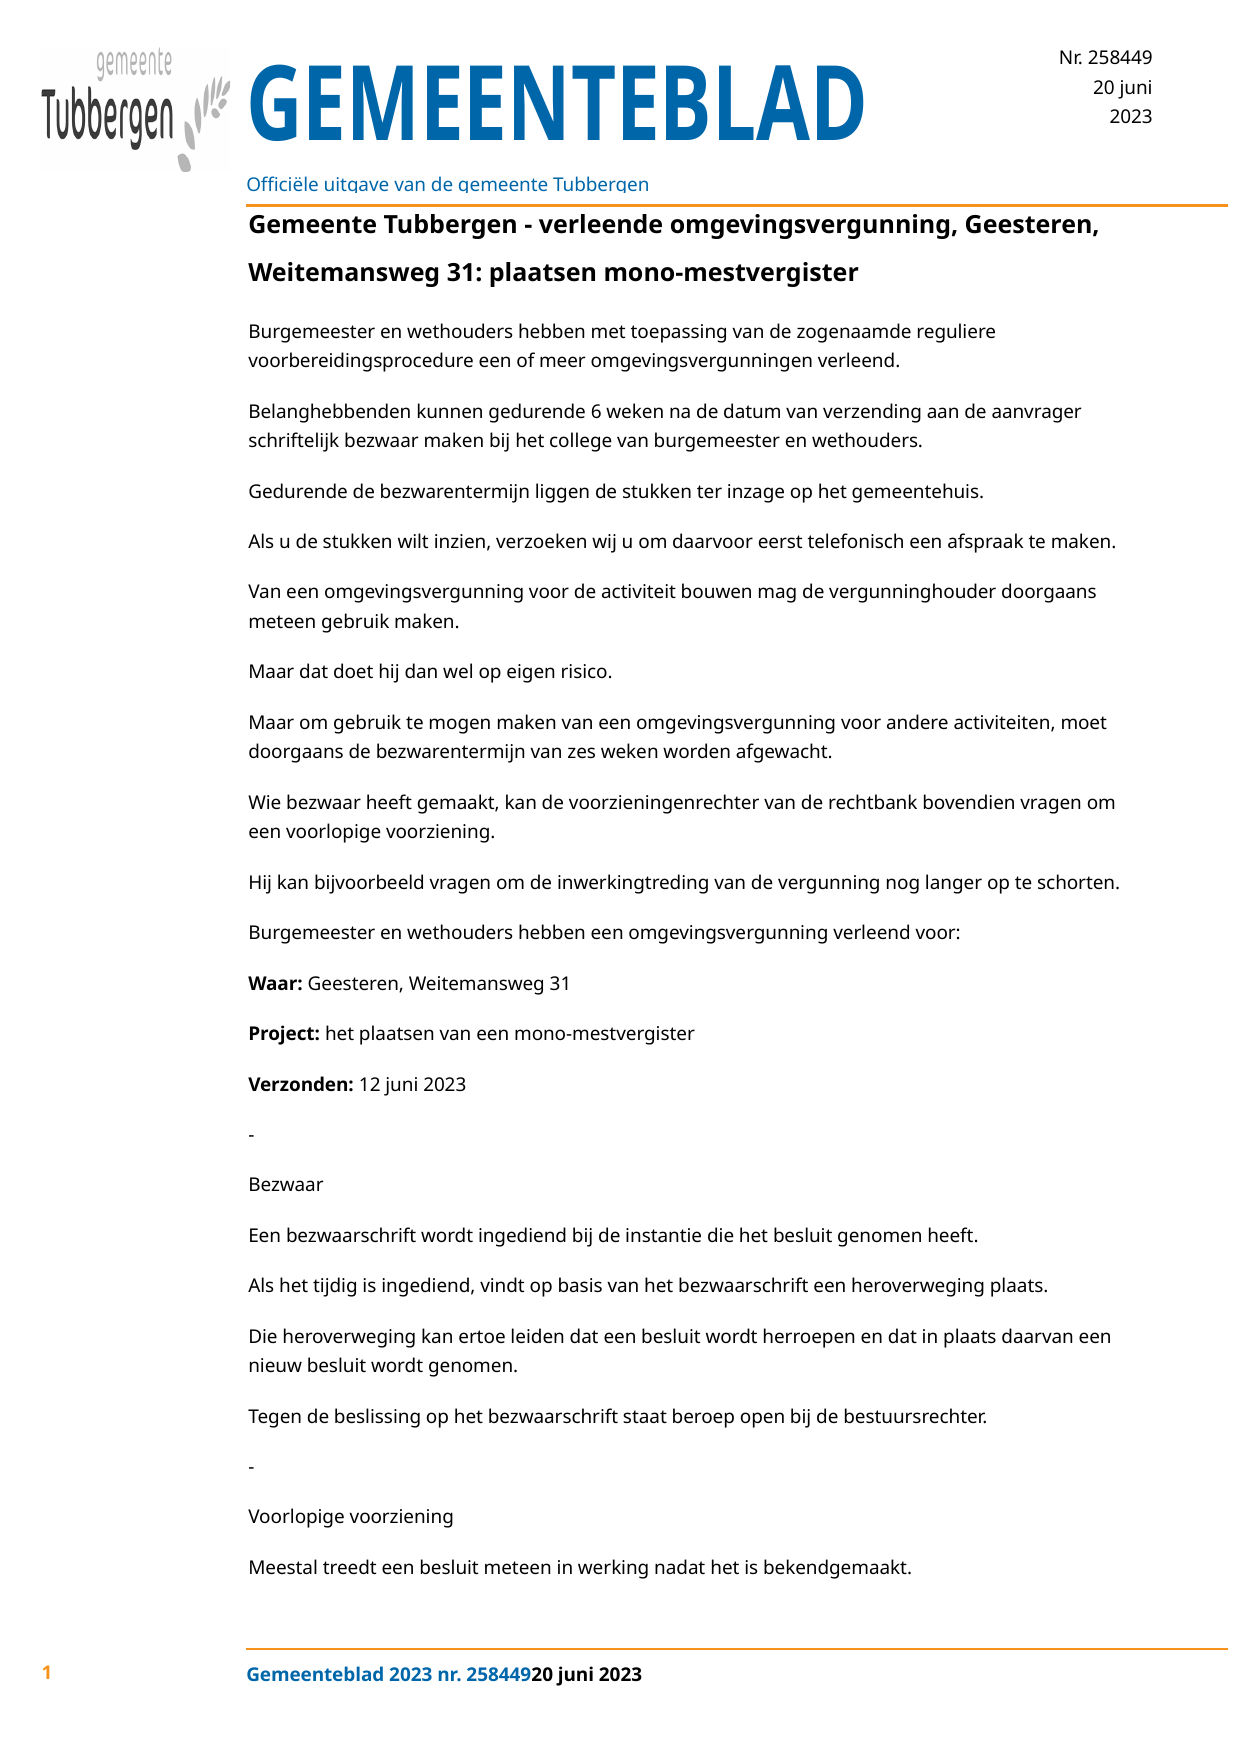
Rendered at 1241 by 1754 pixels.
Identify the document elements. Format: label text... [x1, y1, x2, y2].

text Maar om gebruik te mogen maken van een omgevingsvergunning voor andere activiteiten, moet doorgaans de bezwarentermijn van zes weken worden afgewacht. [248, 709, 1152, 764]
text Als het tijdig is ingediend, vindt op basis van het bezwaarschrift een heroverweging plaats. [248, 1272, 1152, 1298]
text Als u de stukken wilt inzien, verzoeken wij u om daarvoor eerst telefonisch een afspraak te maken. [248, 528, 1152, 554]
text Voorlopige voorziening [248, 1504, 1152, 1529]
text Van een omgevingsvergunning voor de activiteit bouwen mag de vergunninghouder doorgaans meteen gebruik maken. [248, 579, 1152, 634]
text Project: het plaatsen van een mono-mestvergister [248, 1020, 1152, 1046]
text - [248, 1453, 1152, 1479]
text Burgemeester en wethouders hebben een omgevingsvergunning verleend voor: [248, 919, 1152, 945]
text Hij kan bijvoorbeeld vragen om de inwerkingtreding van de vergunning nog langer op te schorten. [248, 869, 1152, 895]
text Bezwaar [248, 1172, 1152, 1197]
picture [41, 47, 231, 172]
text Wie bezwaar heeft gemaakt, kan de voorzieningenrechter van de rechtbank bovendien vragen om een voorlopige voorziening. [248, 789, 1152, 844]
text Belanghebbenden kunnen gedurende 6 weken na de datum van verzending aan de aanvrager schriftelijk bezwaar maken bij het college van burgemeester en wethouders. [248, 398, 1152, 453]
text Die heroverweging kan ertoe leiden dat een besluit wordt herroepen en dat in plaats daarvan een nieuw besluit wordt genomen. [248, 1323, 1152, 1378]
text Verzonden: 12 juni 2023 [248, 1071, 1152, 1097]
text Tegen de beslissing op het bezwaarschrift staat beroep open bij de bestuursrechter. [248, 1403, 1152, 1429]
text Een bezwaarschrift wordt ingediend bij de instantie die het besluit genomen heeft. [248, 1222, 1152, 1248]
text Gedurende de bezwarentermijn liggen de stukken ter inzage op het gemeentehuis. [248, 478, 1152, 504]
text Burgemeester en wethouders hebben met toepassing van de zogenaamde reguliere voorbereidingsprocedure een of meer omgevingsvergunningen verleend. [248, 318, 1152, 373]
text Meestal treedt een besluit meteen in werking nadat het is bekendgemaakt. [248, 1554, 1152, 1580]
text Waar: Geesteren, Weitemansweg 31 [248, 970, 1152, 996]
text - [248, 1121, 1152, 1147]
text Gemeente Tubbergen - verleende omgevingsvergunning, Geesteren, Weitemansweg 31: plaatsen mono-mestvergister [248, 207, 1152, 288]
text Maar dat doet hij dan wel op eigen risico. [248, 659, 1152, 684]
